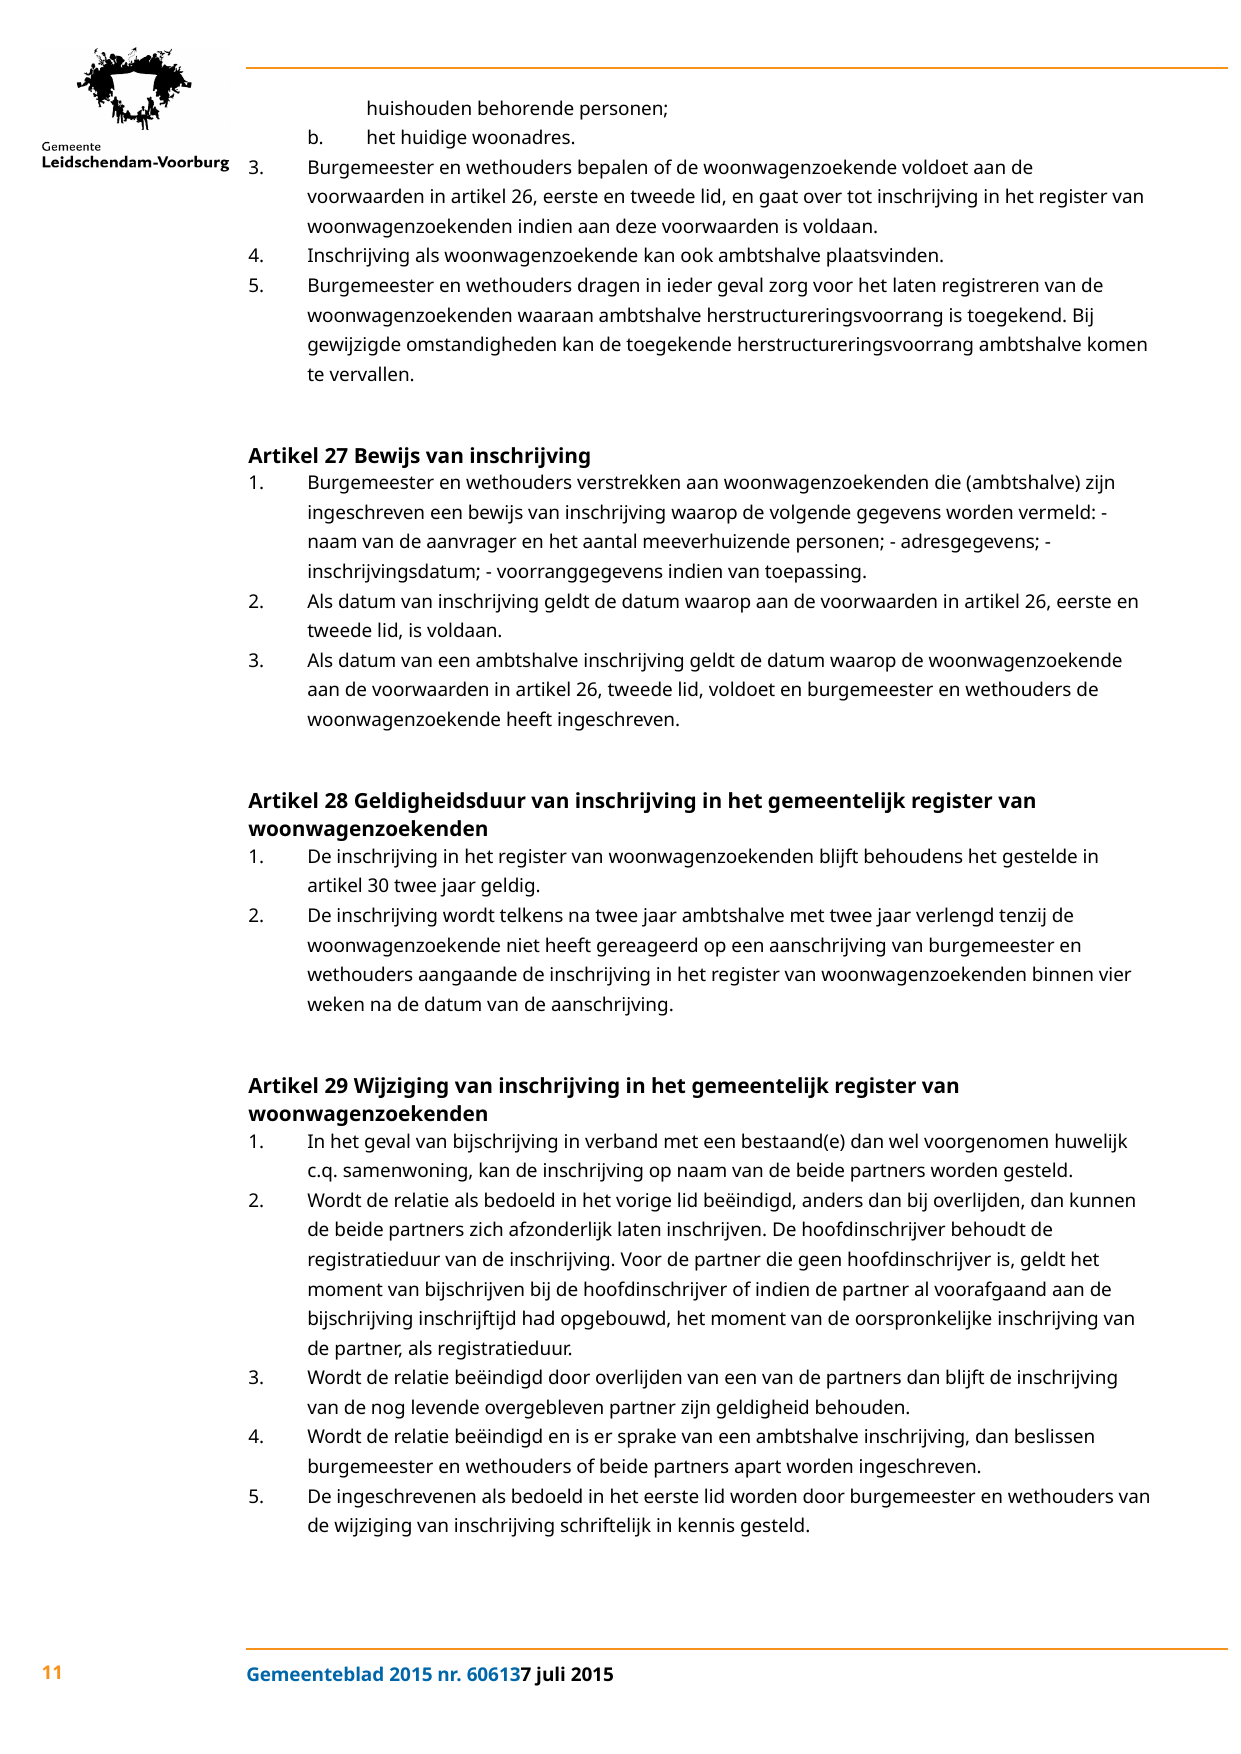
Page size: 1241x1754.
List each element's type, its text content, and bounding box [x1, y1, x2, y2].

list Als datum van een ambtshalve inschrijving geldt de datum waarop de woonwagenzoekende aan de voorwaarden in artikel 26, tweede lid, voldoet en burgemeester en wethouders de woonwagenzoekende heeft ingeschreven. [248, 647, 1152, 732]
list Inschrijving als woonwagenzoekende kan ook ambtshalve plaatsvinden. [248, 243, 1152, 268]
text Artikel 27 Bewijs van inschrijving [248, 441, 1152, 469]
picture [41, 47, 231, 172]
list De inschrijving wordt telkens na twee jaar ambtshalve met twee jaar verlengd tenzij de woonwagenzoekende niet heeft gereageerd op een aanschrijving van burgemeester en wethouders aangaande de inschrijving in het register van woonwagenzoekenden binnen vier weken na de datum van de aanschrijving. [248, 902, 1152, 1017]
list Wordt de relatie beëindigd en is er sprake van een ambtshalve inschrijving, dan beslissen burgemeester en wethouders of beide partners apart worden ingeschreven. [248, 1424, 1152, 1479]
list Burgemeester en wethouders dragen in ieder geval zorg voor het laten registreren van de woonwagenzoekenden waaraan ambtshalve herstructureringsvoorrang is toegekend. Bij gewijzigde omstandigheden kan de toegekende herstructureringsvoorrang ambtshalve komen te vervallen. [248, 272, 1152, 387]
list De ingeschrevenen als bedoeld in het eerste lid worden door burgemeester en wethouders van de wijziging van inschrijving schriftelijk in kennis gesteld. [248, 1483, 1152, 1538]
text Artikel 28 Geldigheidsduur van inschrijving in het gemeentelijk register van woonwagenzoekenden [248, 786, 1152, 843]
list De inschrijving in het register van woonwagenzoekenden blijft behoudens het gestelde in artikel 30 twee jaar geldig. [248, 843, 1152, 898]
list Burgemeester en wethouders verstrekken aan woonwagenzoekenden die (ambtshalve) zijn ingeschreven een bewijs van inschrijving waarop de volgende gegevens worden vermeld: - naam van de aanvrager en het aantal meeverhuizende personen; - adresgegevens; - inschrijvingsdatum; - voorranggegevens indien van toepassing. [248, 469, 1152, 584]
list het huidige woonadres. [307, 124, 1152, 150]
list In het geval van bijschrijving in verband met een bestaand(e) dan wel voorgenomen huwelijk c.q. samenwoning, kan de inschrijving op naam van de beide partners worden gesteld. [248, 1128, 1152, 1183]
list huishouden behorende personen; [307, 95, 1152, 121]
text Artikel 29 Wijziging van inschrijving in het gemeentelijk register van woonwagenzoekenden [248, 1071, 1152, 1128]
list Wordt de relatie als bedoeld in het vorige lid beëindigd, anders dan bij overlijden, dan kunnen de beide partners zich afzonderlijk laten inschrijven. De hoofdinschrijver behoudt de registratieduur van de inschrijving. Voor de partner die geen hoofdinschrijver is, geldt het moment van bijschrijven bij de hoofdinschrijver of indien de partner al voorafgaand aan de bijschrijving inschrijftijd had opgebouwd, het moment van de oorspronkelijke inschrijving van de partner, als registratieduur. [248, 1187, 1152, 1361]
list Wordt de relatie beëindigd door overlijden van een van de partners dan blijft de inschrijving van de nog levende overgebleven partner zijn geldigheid behouden. [248, 1364, 1152, 1420]
list Als datum van inschrijving geldt de datum waarop aan de voorwaarden in artikel 26, eerste en tweede lid, is voldaan. [248, 588, 1152, 643]
list Burgemeester en wethouders bepalen of de woonwagenzoekende voldoet aan de voorwaarden in artikel 26, eerste en tweede lid, en gaat over tot inschrijving in het register van woonwagenzoekenden indien aan deze voorwaarden is voldaan. [248, 154, 1152, 239]
